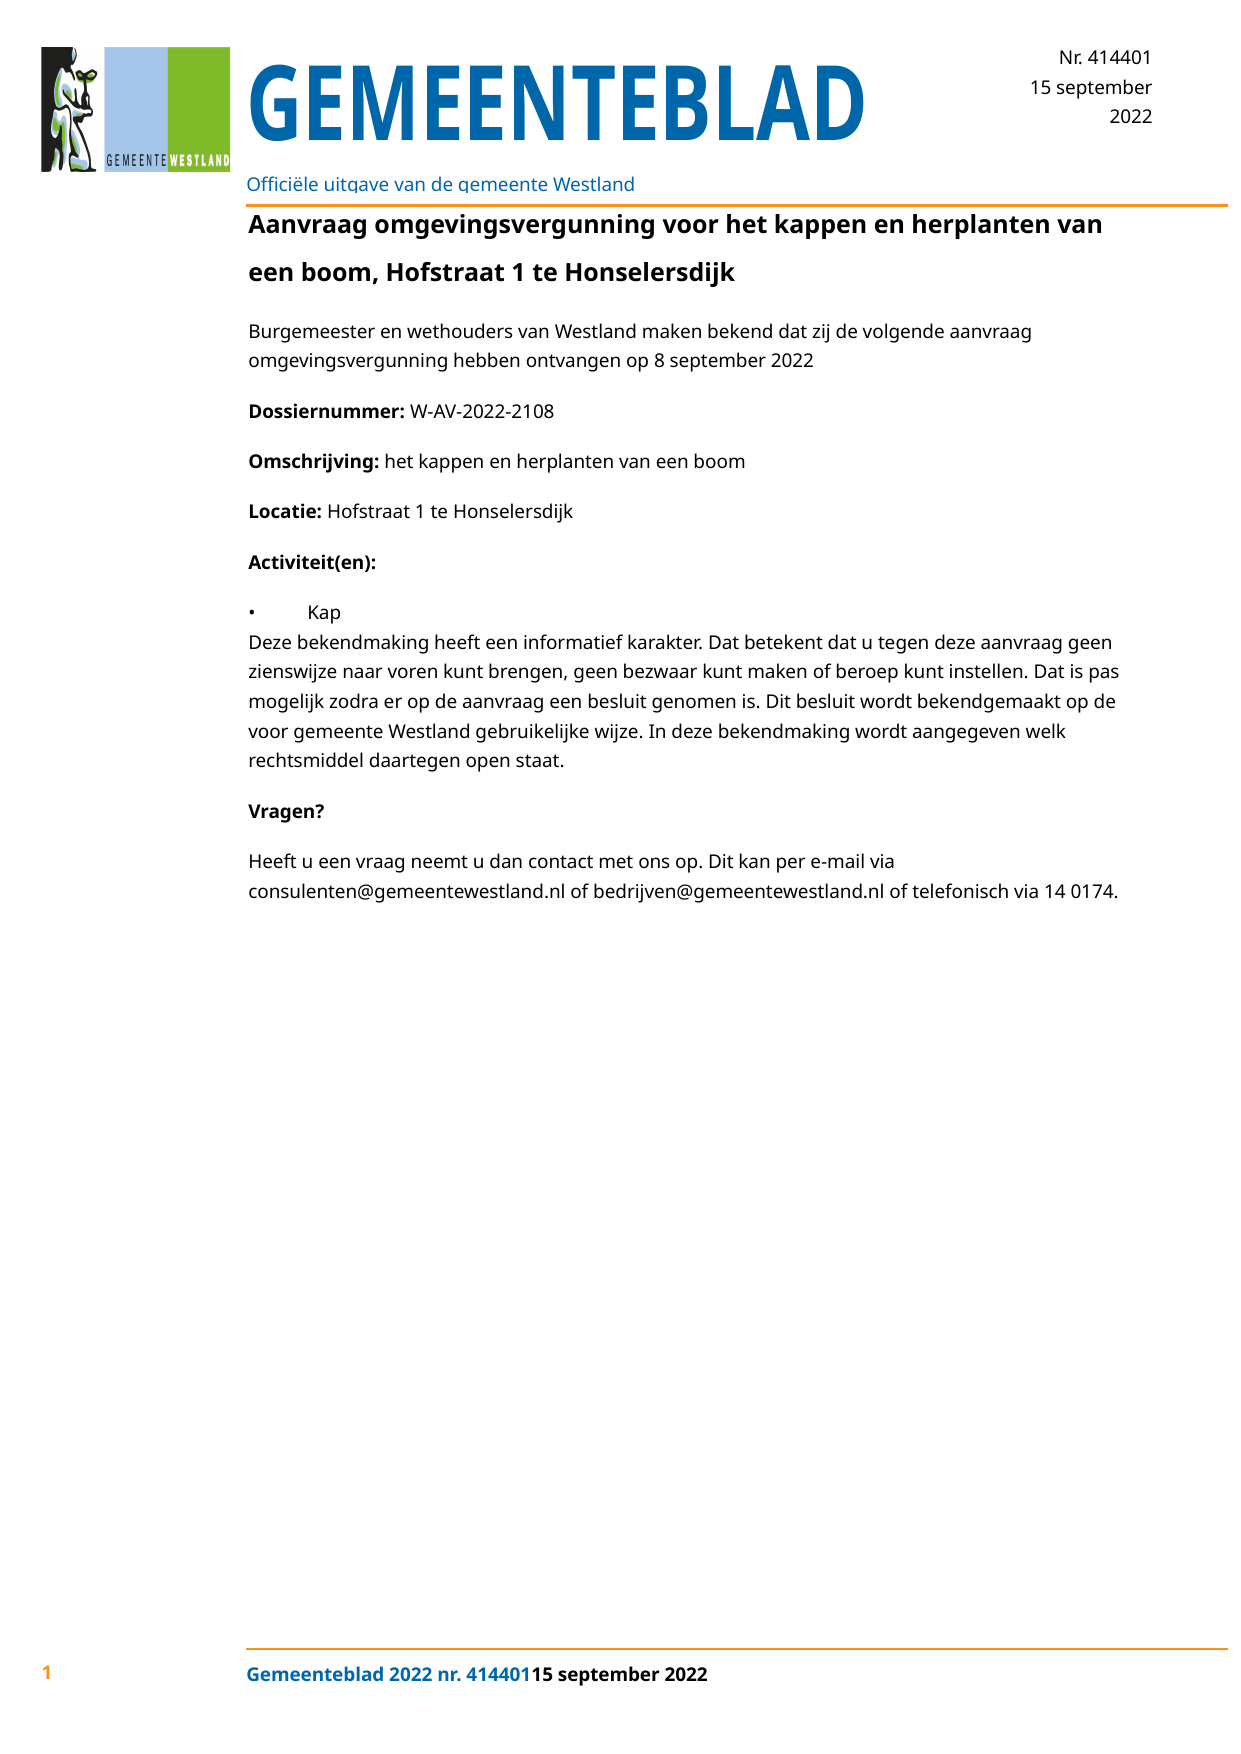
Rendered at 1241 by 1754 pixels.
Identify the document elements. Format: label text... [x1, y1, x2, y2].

text Locatie: Hofstraat 1 te Honselersdijk [248, 499, 1152, 524]
text Aanvraag omgevingsvergunning voor het kappen en herplanten van een boom, Hofstraat 1 te Honselersdijk [248, 207, 1152, 288]
picture [41, 47, 231, 172]
text Activiteit(en): [248, 549, 1152, 575]
text Vragen? [248, 798, 1152, 824]
text Deze bekendmaking heeft een informatief karakter. Dat betekent dat u tegen deze aanvraag geen zienswijze naar voren kunt brengen, geen bezwaar kunt maken of beroep kunt instellen. Dat is pas mogelijk zodra er op de aanvraag een besluit genomen is. Dit besluit wordt bekendgemaakt op de voor gemeente Westland gebruikelijke wijze. In deze bekendmaking wordt aangegeven welk rechtsmiddel daartegen open staat. [248, 629, 1152, 773]
list Kap [248, 599, 1152, 625]
text Omschrijving: het kappen en herplanten van een boom [248, 448, 1152, 474]
text Burgemeester en wethouders van Westland maken bekend dat zij de volgende aanvraag omgevingsvergunning hebben ontvangen op 8 september 2022 [248, 318, 1152, 373]
text Dossiernummer: W-AV-2022-2108 [248, 398, 1152, 424]
text Heeft u een vraag neemt u dan contact met ons op. Dit kan per e-mail via consulenten@gemeentewestland.nl of bedrijven@gemeentewestland.nl of telefonisch via 14 0174. [248, 848, 1152, 904]
